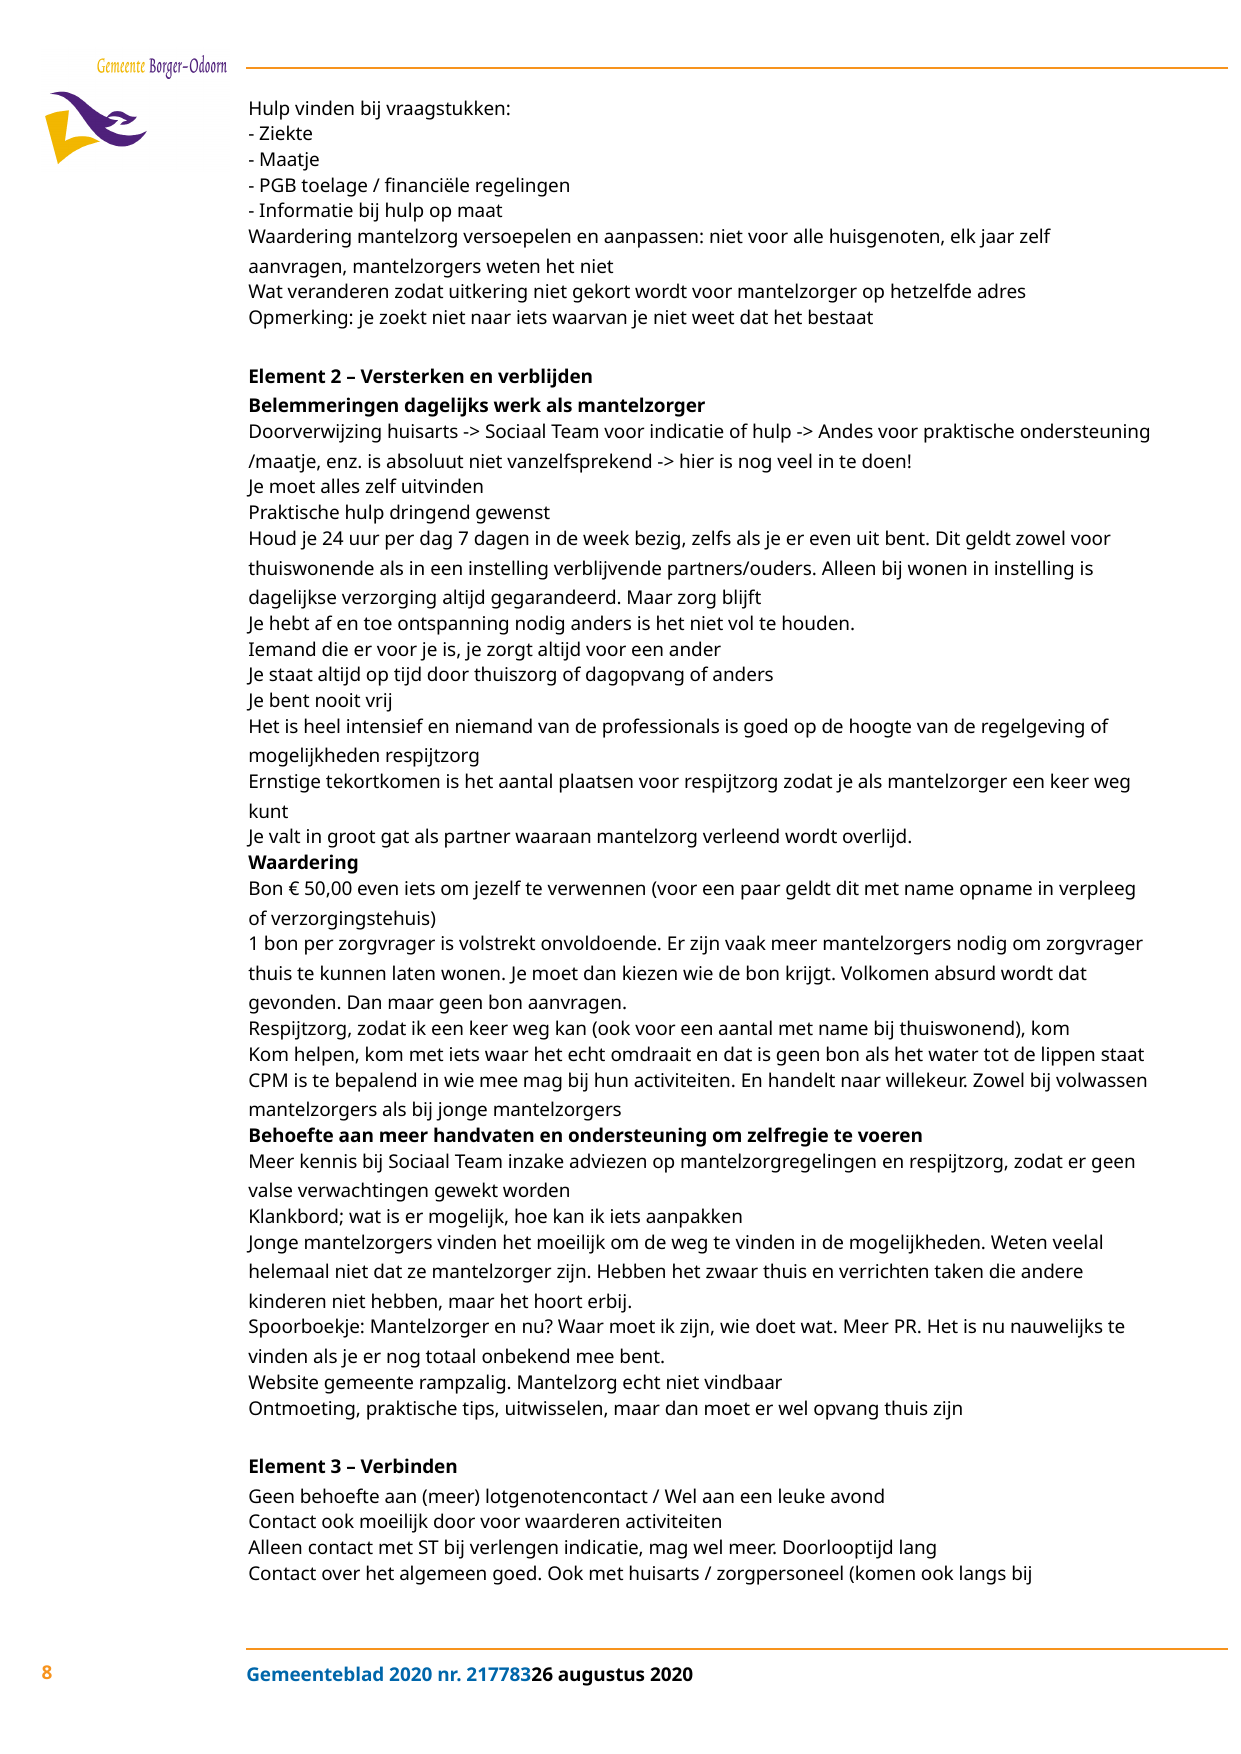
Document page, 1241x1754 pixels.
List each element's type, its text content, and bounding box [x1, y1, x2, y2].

table_cell Respijtzorg, zodat ik een keer weg kan (ook voor een aantal met name bij thuiswonend), kom [248, 1015, 1152, 1041]
picture [41, 47, 231, 172]
table_cell Alleen contact met ST bij verlengen indicatie, mag wel meer. Doorlooptijd lang [248, 1535, 1152, 1560]
table_cell Hulp vinden bij vraagstukken: [248, 95, 1152, 121]
table_cell Opmerking: je zoekt niet naar iets waarvan je niet weet dat het bestaat [248, 305, 1152, 330]
table_cell Behoefte aan meer handvaten en ondersteuning om zelfregie te voeren [248, 1122, 1152, 1148]
table_cell Wat veranderen zodat uitkering niet gekort wordt voor mantelzorger op hetzelfde adres [248, 279, 1152, 304]
table_cell - PGB toelage / financiële regelingen [248, 172, 1152, 198]
table_cell Doorverwijzing huisarts -> Sociaal Team voor indicatie of hulp -> Andes voor praktische ondersteuning /maatje, enz. is absoluut niet vanzelfsprekend -> hier is nog veel in te doen! [248, 419, 1152, 474]
table_header Belemmeringen dagelijks werk als mantelzorger [248, 393, 1152, 418]
table_cell Iemand die er voor je is, je zorgt altijd voor een ander [248, 636, 1152, 662]
table_cell - Maatje [248, 146, 1152, 172]
table_cell Waardering mantelzorg versoepelen en aanpassen: niet voor alle huisgenoten, elk jaar zelf aanvragen, mantelzorgers weten het niet [248, 224, 1152, 279]
table_cell Je bent nooit vrij [248, 687, 1152, 713]
table_cell CPM is te bepalend in wie mee mag bij hun activiteiten. En handelt naar willekeur. Zowel bij volwassen mantelzorgers als bij jonge mantelzorgers [248, 1067, 1152, 1122]
table_cell - Informatie bij hulp op maat [248, 198, 1152, 223]
text Element 2 – Versterken en verblijden [248, 363, 1152, 389]
table_cell Waardering [248, 849, 1152, 875]
table_cell Kom helpen, kom met iets waar het echt omdraait en dat is geen bon als het water tot de lippen staat [248, 1041, 1152, 1067]
table_cell Je valt in groot gat als partner waaraan mantelzorg verleend wordt overlijd. [248, 824, 1152, 849]
table_cell Je hebt af en toe ontspanning nodig anders is het niet vol te houden. [248, 610, 1152, 636]
table_cell Bon € 50,00 even iets om jezelf te verwennen (voor een paar geldt dit met name opname in verpleeg of verzorgingstehuis) [248, 875, 1152, 930]
table_cell Meer kennis bij Sociaal Team inzake adviezen op mantelzorgregelingen en respijtzorg, zodat er geen valse verwachtingen gewekt worden [248, 1148, 1152, 1203]
table_cell Het is heel intensief en niemand van de professionals is goed op de hoogte van de regelgeving of mogelijkheden respijtzorg [248, 713, 1152, 768]
table_cell Klankbord; wat is er mogelijk, hoe kan ik iets aanpakken [248, 1203, 1152, 1229]
table_cell Je staat altijd op tijd door thuiszorg of dagopvang of anders [248, 662, 1152, 687]
table_cell - Ziekte [248, 121, 1152, 146]
table_cell Houd je 24 uur per dag 7 dagen in de week bezig, zelfs als je er even uit bent. Dit geldt zowel voor thuiswonende als in een instelling verblijvende partners/ouders. Alleen bij wonen in instelling is dagelijkse verzorging altijd gegarandeerd. Maar zorg blijft [248, 525, 1152, 610]
text Element 3 – Verbinden [248, 1453, 1152, 1479]
table_cell Ontmoeting, praktische tips, uitwisselen, maar dan moet er wel opvang thuis zijn [248, 1395, 1152, 1421]
table_cell Praktische hulp dringend gewenst [248, 500, 1152, 525]
table_cell Contact ook moeilijk door voor waarderen activiteiten [248, 1509, 1152, 1534]
table_cell 1 bon per zorgvrager is volstrekt onvoldoende. Er zijn vaak meer mantelzorgers nodig om zorgvrager thuis te kunnen laten wonen. Je moet dan kiezen wie de bon krijgt. Volkomen absurd wordt dat gevonden. Dan maar geen bon aanvragen. [248, 930, 1152, 1015]
table_header Geen behoefte aan (meer) lotgenotencontact / Wel aan een leuke avond [248, 1483, 1152, 1509]
table_cell Spoorboekje: Mantelzorger en nu? Waar moet ik zijn, wie doet wat. Meer PR. Het is nu nauwelijks te vinden als je er nog totaal onbekend mee bent. [248, 1314, 1152, 1369]
table_cell Website gemeente rampzalig. Mantelzorg echt niet vindbaar [248, 1369, 1152, 1395]
table_cell Ernstige tekortkomen is het aantal plaatsen voor respijtzorg zodat je als mantelzorger een keer weg kunt [248, 768, 1152, 824]
table_cell Je moet alles zelf uitvinden [248, 474, 1152, 499]
table_cell Jonge mantelzorgers vinden het moeilijk om de weg te vinden in de mogelijkheden. Weten veelal helemaal niet dat ze mantelzorger zijn. Hebben het zwaar thuis en verrichten taken die andere kinderen niet hebben, maar het hoort erbij. [248, 1229, 1152, 1314]
table_cell Contact over het algemeen goed. Ook met huisarts / zorgpersoneel (komen ook langs bij [248, 1560, 1152, 1586]
